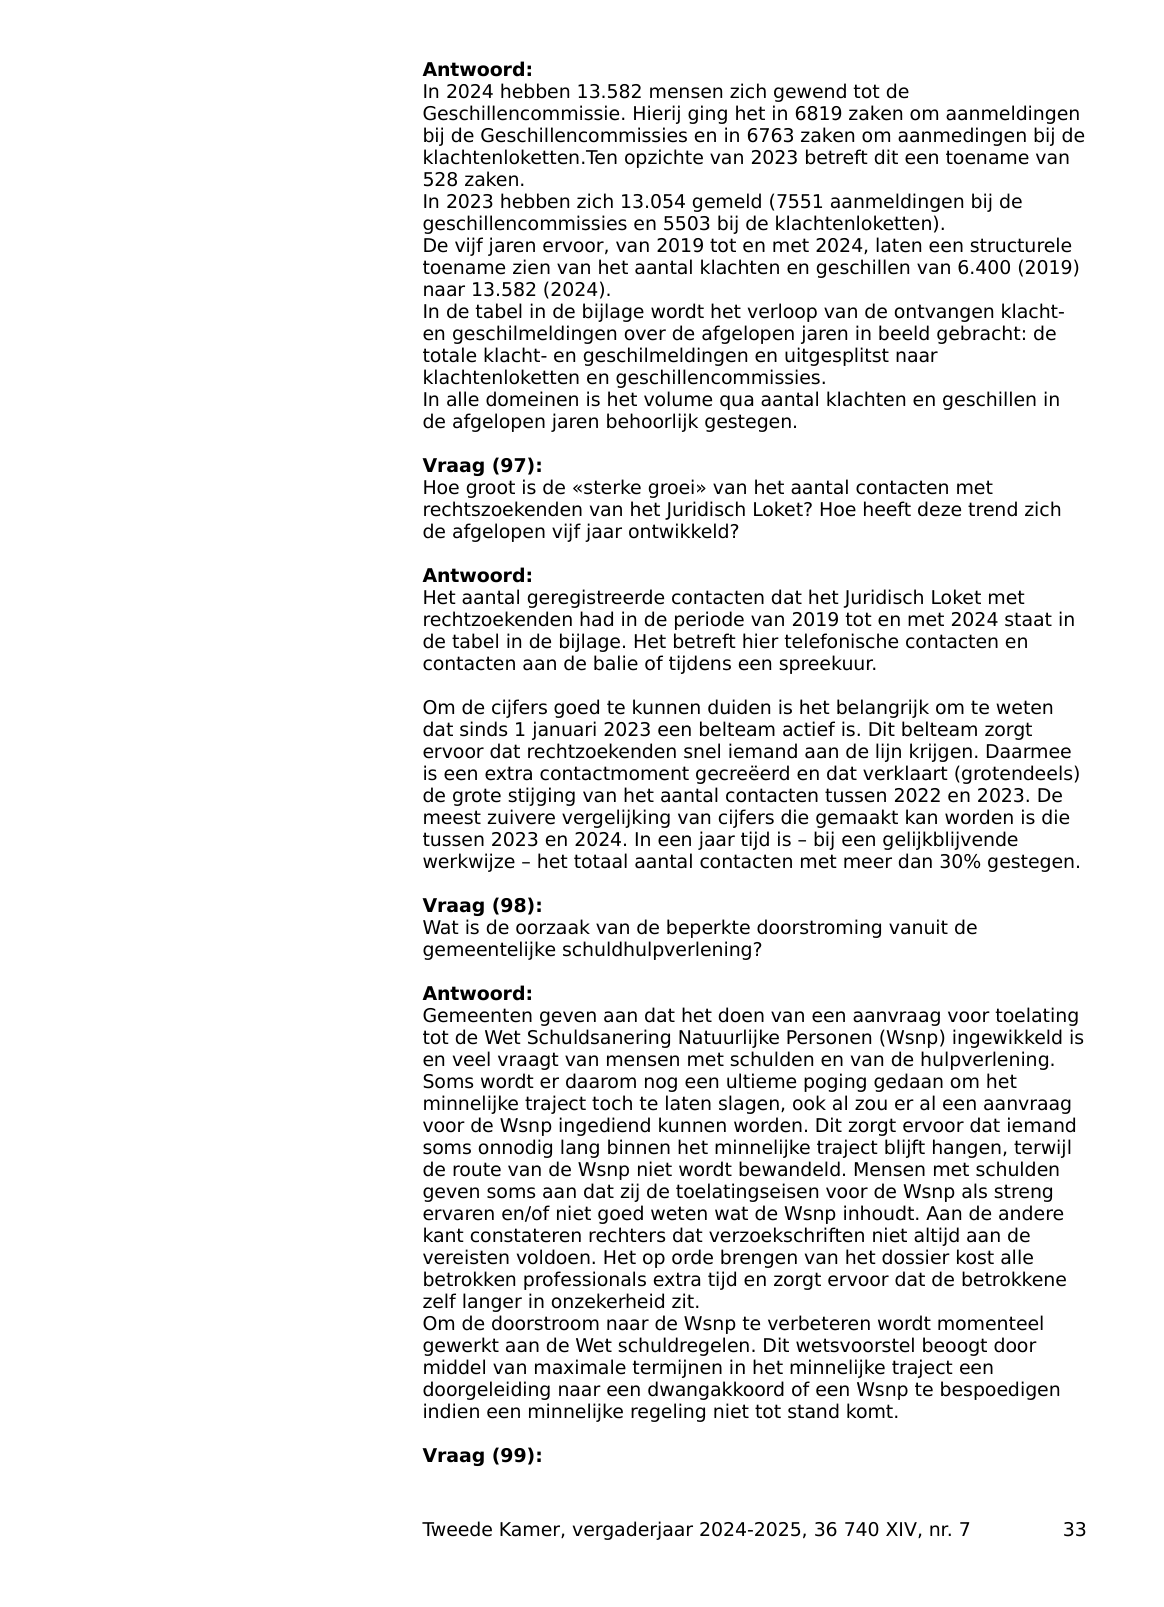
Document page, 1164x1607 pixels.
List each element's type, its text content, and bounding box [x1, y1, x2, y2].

text Antwoord: [422, 59, 1087, 81]
text Vraag (98): [422, 895, 1087, 917]
text De vijf jaren ervoor, van 2019 tot en met 2024, laten een structurele toename zien van het aantal klachten en geschillen van 6.400 (2019) naar 13.582 (2024). [422, 235, 1087, 301]
text Gemeenten geven aan dat het doen van een aanvraag voor toelating tot de Wet Schuldsanering Natuurlijke Personen (Wsnp) ingewikkeld is en veel vraagt van mensen met schulden en van de hulpverlening. Soms wordt er daarom nog een ultieme poging gedaan om het minnelijke traject toch te laten slagen, ook al zou er al een aanvraag voor de Wsnp ingediend kunnen worden. Dit zorgt ervoor dat iemand soms onnodig lang binnen het minnelijke traject blijft hangen, terwijl de route van de Wsnp niet wordt bewandeld. Mensen met schulden geven soms aan dat zij de toelatingseisen voor de Wsnp als streng ervaren en/of niet goed weten wat de Wsnp inhoudt. Aan de andere kant constateren rechters dat verzoekschriften niet altijd aan de vereisten voldoen. Het op orde brengen van het dossier kost alle betrokken professionals extra tijd en zorgt ervoor dat de betrokkene zelf langer in onzekerheid zit. [422, 1005, 1087, 1313]
text In 2024 hebben 13.582 mensen zich gewend tot de Geschillencommissie. Hierij ging het in 6819 zaken om aanmeldingen bij de Geschillencommissies en in 6763 zaken om aanmedingen bij de klachtenloketten.Ten opzichte van 2023 betreft dit een toename van 528 zaken. [422, 81, 1087, 191]
text Antwoord: [422, 565, 1087, 587]
text In 2023 hebben zich 13.054 gemeld (7551 aanmeldingen bij de geschillencommissies en 5503 bij de klachtenloketten). [422, 191, 1087, 235]
text Antwoord: [422, 983, 1087, 1005]
text Hoe groot is de «sterke groei» van het aantal contacten met rechtszoekenden van het Juridisch Loket? Hoe heeft deze trend zich de afgelopen vijf jaar ontwikkeld? [422, 477, 1087, 543]
text Om de doorstroom naar de Wsnp te verbeteren wordt momenteel gewerkt aan de Wet schuldregelen. Dit wetsvoorstel beoogt door middel van maximale termijnen in het minnelijke traject een doorgeleiding naar een dwangakkoord of een Wsnp te bespoedigen indien een minnelijke regeling niet tot stand komt. [422, 1313, 1087, 1423]
text In alle domeinen is het volume qua aantal klachten en geschillen in de afgelopen jaren behoorlijk gestegen. [422, 389, 1087, 433]
text Wat is de oorzaak van de beperkte doorstroming vanuit de gemeentelijke schuldhulpverlening? [422, 917, 1087, 961]
text Vraag (97): [422, 455, 1087, 477]
text Om de cijfers goed te kunnen duiden is het belangrijk om te weten dat sinds 1 januari 2023 een belteam actief is. Dit belteam zorgt ervoor dat rechtzoekenden snel iemand aan de lijn krijgen. Daarmee is een extra contactmoment gecreëerd en dat verklaart (grotendeels) de grote stijging van het aantal contacten tussen 2022 en 2023. De meest zuivere vergelijking van cijfers die gemaakt kan worden is die tussen 2023 en 2024. In een jaar tijd is – bij een gelijkblijvende werkwijze – het totaal aantal contacten met meer dan 30% gestegen. [422, 697, 1087, 873]
text Het aantal geregistreerde contacten dat het Juridisch Loket met rechtzoekenden had in de periode van 2019 tot en met 2024 staat in de tabel in de bijlage. Het betreft hier telefonische contacten en contacten aan de balie of tijdens een spreekuur. [422, 587, 1087, 675]
text In de tabel in de bijlage wordt het verloop van de ontvangen klacht- en geschilmeldingen over de afgelopen jaren in beeld gebracht: de totale klacht- en geschilmeldingen en uitgesplitst naar klachtenloketten en geschillencommissies. [422, 301, 1087, 389]
text Vraag (99): [422, 1445, 1087, 1467]
